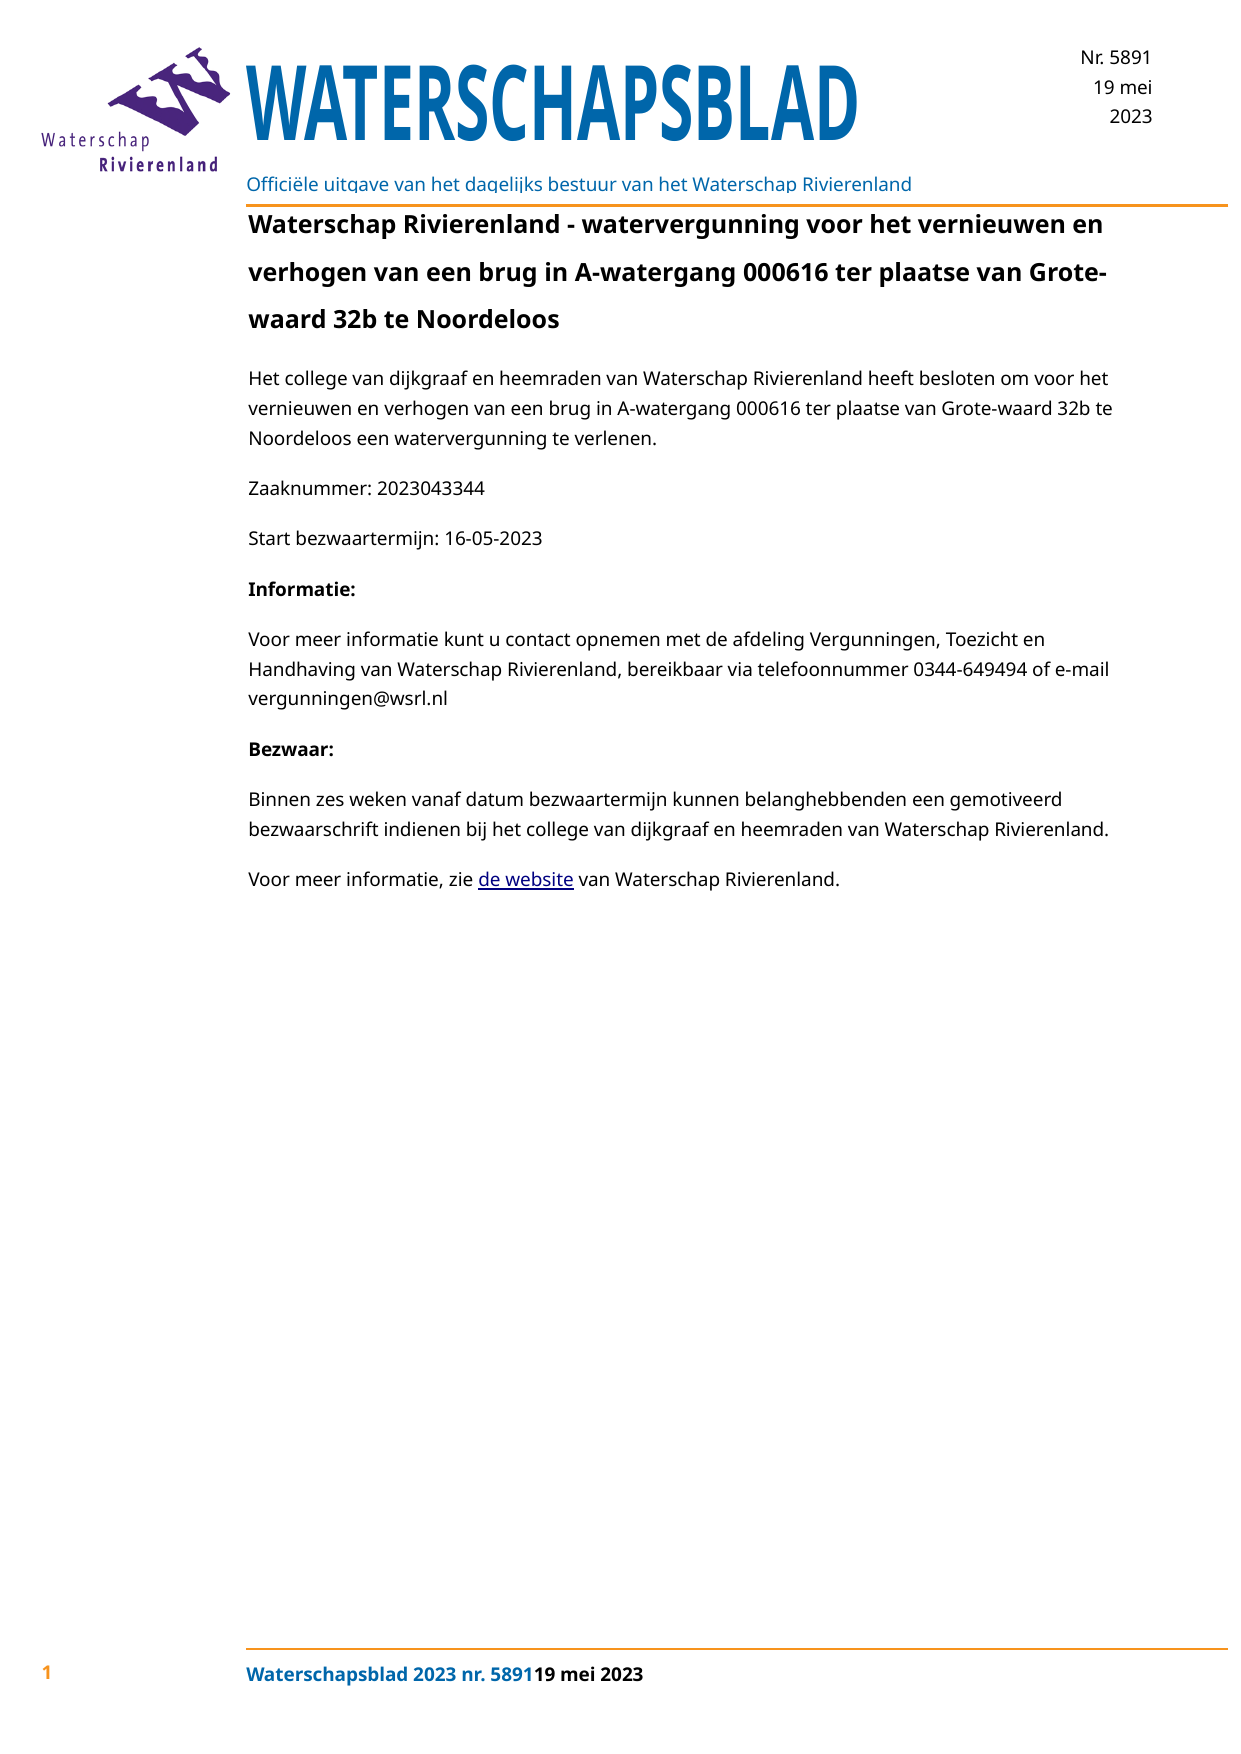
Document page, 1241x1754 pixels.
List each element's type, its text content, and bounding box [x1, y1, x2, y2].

text Zaaknummer: 2023043344 [248, 475, 1152, 501]
text Start bezwaartermijn: 16-05-2023 [248, 526, 1152, 551]
text Bezwaar: [248, 736, 1152, 762]
text Waterschap Rivierenland - watervergunning voor het vernieuwen en verhogen van een brug in A-watergang 000616 ter plaatse van Grote-waard 32b te Noordeloos [248, 207, 1152, 336]
text Voor meer informatie kunt u contact opnemen met de afdeling Vergunningen, Toezicht en Handhaving van Waterschap Rivierenland, bereikbaar via telefoonnummer 0344-649494 of e-mail vergunningen@wsrl.nl [248, 626, 1152, 711]
text Het college van dijkgraaf en heemraden van Waterschap Rivierenland heeft besloten om voor het vernieuwen en verhogen van een brug in A-watergang 000616 ter plaatse van Grote-waard 32b te Noordeloos een watervergunning te verlenen. [248, 366, 1152, 450]
picture [41, 47, 231, 172]
text Informatie: [248, 576, 1152, 602]
text Binnen zes weken vanaf datum bezwaartermijn kunnen belanghebbenden een gemotiveerd bezwaarschrift indienen bij het college van dijkgraaf en heemraden van Waterschap Rivierenland. [248, 786, 1152, 842]
text Voor meer informatie, zie de website van Waterschap Rivierenland. [248, 866, 1152, 892]
